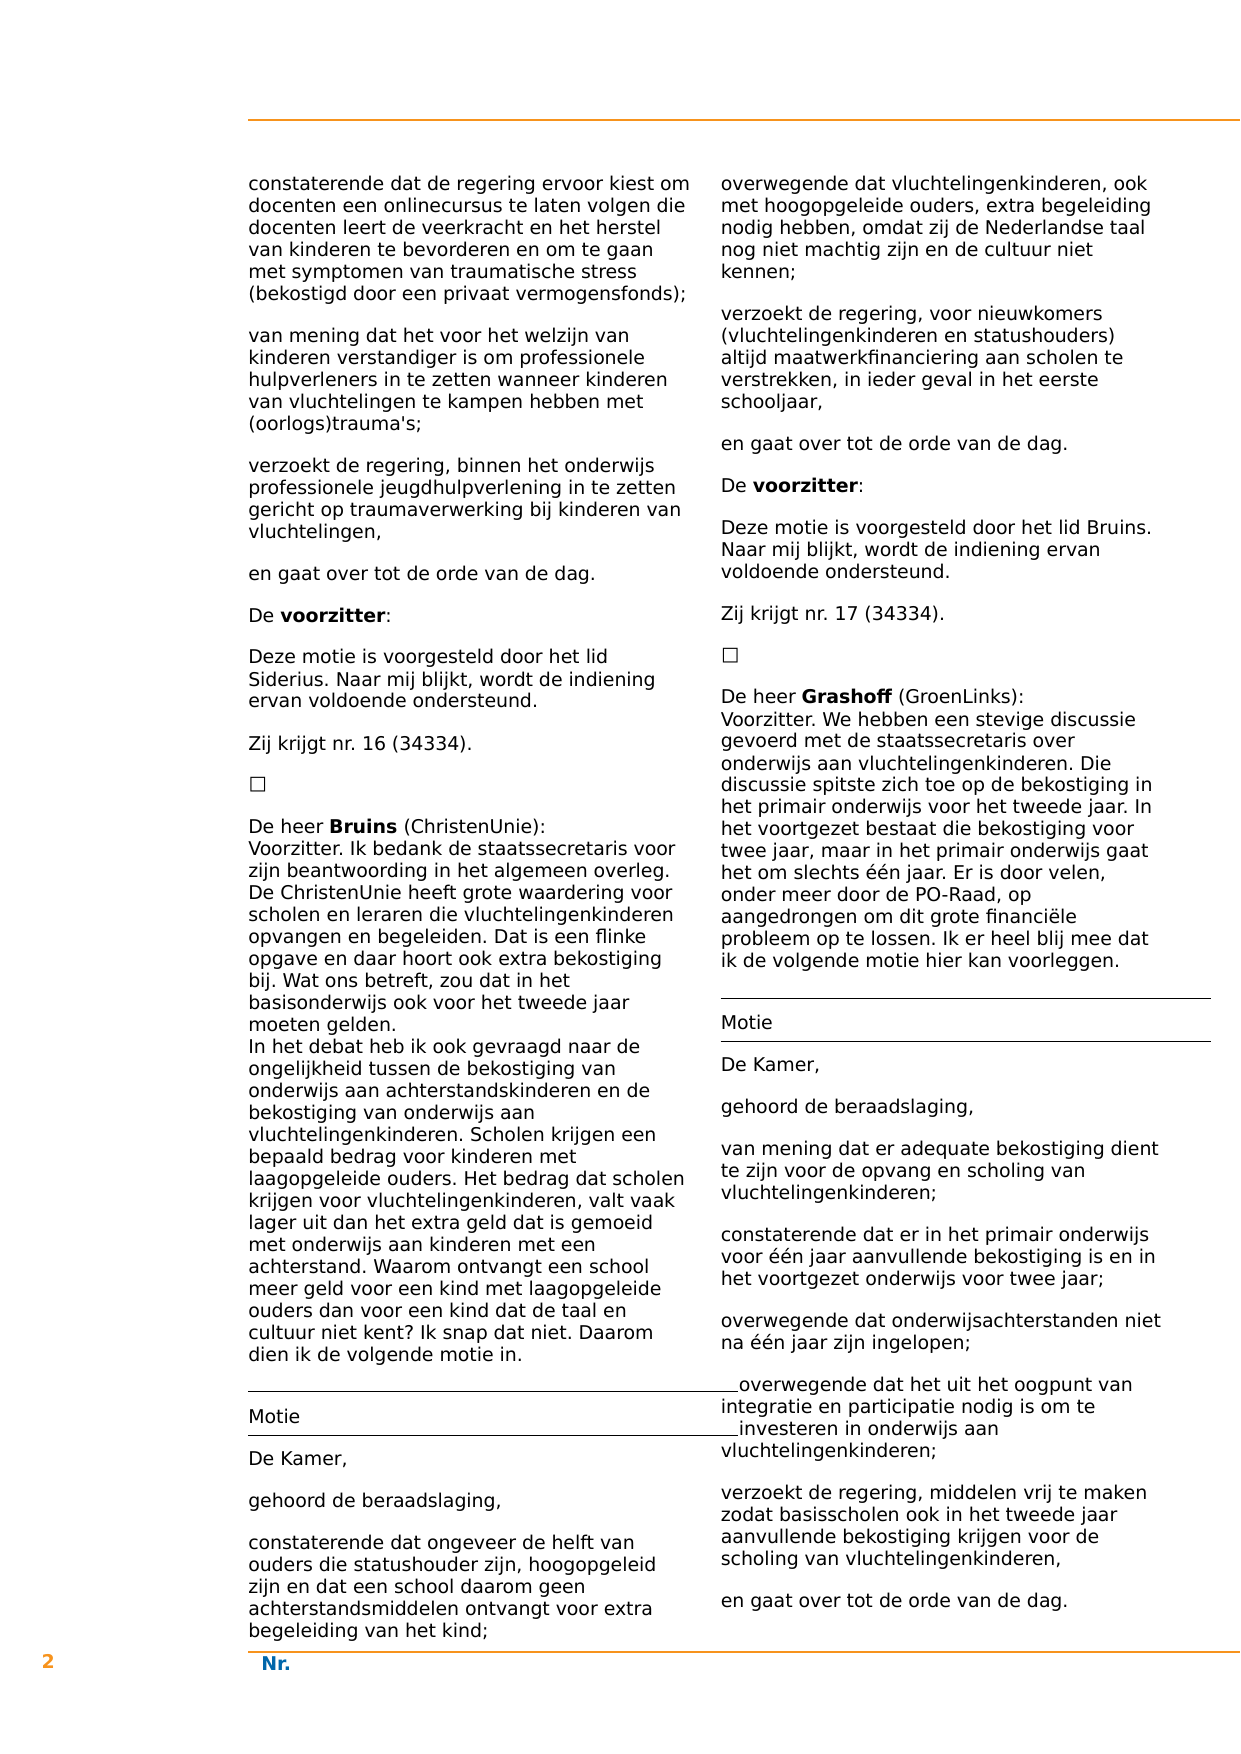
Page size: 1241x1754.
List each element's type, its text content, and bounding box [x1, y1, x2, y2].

text Zij krijgt nr. 17 (34334). [721, 602, 1163, 624]
text De Kamer, [721, 1054, 1163, 1076]
text en gaat over tot de orde van de dag. [721, 433, 1163, 454]
text Motie [721, 1012, 1163, 1034]
text gehoord de beraadslaging, [721, 1096, 1163, 1118]
text van mening dat er adequate bekostiging dient te zijn voor de opvang en scholing van vluchtelingenkinderen; [721, 1138, 1163, 1204]
text overwegende dat onderwijsachterstanden niet na één jaar zijn ingelopen; [721, 1310, 1163, 1354]
text Zij krijgt nr. 16 (34334). [248, 732, 691, 754]
text Voorzitter. Ik bedank de staatssecretaris voor zijn beantwoording in het algemeen overleg. De ChristenUnie heeft grote waardering voor scholen en leraren die vluchtelingenkinderen opvangen en begeleiden. Dat is een flinke opgave en daar hoort ook extra bekostiging bij. Wat ons betreft, zou dat in het basisonderwijs ook voor het tweede jaar moeten gelden. [248, 838, 691, 1036]
text De voorzitter: [248, 604, 691, 626]
text Voorzitter. We hebben een stevige discussie gevoerd met de staatssecretaris over onderwijs aan vluchtelingenkinderen. Die discussie spitste zich toe op de bekostiging in het primair onderwijs voor het tweede jaar. In het voortgezet bestaat die bekostiging voor twee jaar, maar in het primair onderwijs gaat het om slechts één jaar. Er is door velen, onder meer door de PO-Raad, op aangedrongen om dit grote financiële probleem op te lossen. Ik er heel blij mee dat ik de volgende motie hier kan voorleggen. [721, 708, 1163, 972]
text ⬜ [721, 644, 1163, 666]
text overwegende dat het uit het oogpunt van integratie en participatie nodig is om te investeren in onderwijs aan vluchtelingenkinderen; [721, 1374, 1163, 1462]
text constaterende dat er in het primair onderwijs voor één jaar aanvullende bekostiging is en in het voortgezet onderwijs voor twee jaar; [721, 1224, 1163, 1290]
text Motie [248, 1406, 691, 1428]
text constaterende dat de regering ervoor kiest om docenten een onlinecursus te laten volgen die docenten leert de veerkracht en het herstel van kinderen te bevorderen en om te gaan met symptomen van traumatische stress (bekostigd door een privaat vermogensfonds); [248, 173, 691, 305]
text De voorzitter: [721, 474, 1163, 497]
text Deze motie is voorgesteld door het lid Bruins. Naar mij blijkt, wordt de indiening ervan voldoende ondersteund. [721, 517, 1163, 582]
text verzoekt de regering, voor nieuwkomers (vluchtelingenkinderen en statushouders) altijd maatwerkfinanciering aan scholen te verstrekken, in ieder geval in het eerste schooljaar, [721, 303, 1163, 413]
text van mening dat het voor het welzijn van kinderen verstandiger is om professionele hulpverleners in te zetten wanneer kinderen van vluchtelingen te kampen hebben met (oorlogs)trauma's; [248, 325, 691, 434]
text De Kamer, [248, 1448, 691, 1470]
text In het debat heb ik ook gevraagd naar de ongelijkheid tussen de bekostiging van onderwijs aan achterstandskinderen en de bekostiging van onderwijs aan vluchtelingenkinderen. Scholen krijgen een bepaald bedrag voor kinderen met laagopgeleide ouders. Het bedrag dat scholen krijgen voor vluchtelingenkinderen, valt vaak lager uit dan het extra geld dat is gemoeid met onderwijs aan kinderen met een achterstand. Waarom ontvangt een school meer geld voor een kind met laagopgeleide ouders dan voor een kind dat de taal en cultuur niet kent? Ik snap dat niet. Daarom dien ik de volgende motie in. [248, 1036, 691, 1366]
text gehoord de beraadslaging, [248, 1490, 691, 1512]
text De heer Bruins (ChristenUnie): [248, 816, 691, 838]
text ⬜ [248, 774, 691, 796]
text constaterende dat ongeveer de helft van ouders die statushouder zijn, hoogopgeleid zijn en dat een school daarom geen achterstandsmiddelen ontvangt voor extra begeleiding van het kind; [248, 1532, 691, 1642]
text verzoekt de regering, middelen vrij te maken zodat basisscholen ook in het tweede jaar aanvullende bekostiging krijgen voor de scholing van vluchtelingenkinderen, [721, 1482, 1163, 1570]
text verzoekt de regering, binnen het onderwijs professionele jeugdhulpverlening in te zetten gericht op traumaverwerking bij kinderen van vluchtelingen, [248, 454, 691, 542]
text Deze motie is voorgesteld door het lid Siderius. Naar mij blijkt, wordt de indiening ervan voldoende ondersteund. [248, 646, 691, 712]
text en gaat over tot de orde van de dag. [248, 562, 691, 584]
text overwegende dat vluchtelingenkinderen, ook met hoogopgeleide ouders, extra begeleiding nodig hebben, omdat zij de Nederlandse taal nog niet machtig zijn en de cultuur niet kennen; [721, 173, 1163, 283]
text en gaat over tot de orde van de dag. [721, 1590, 1163, 1612]
text De heer Grashoff (GroenLinks): [721, 686, 1163, 708]
